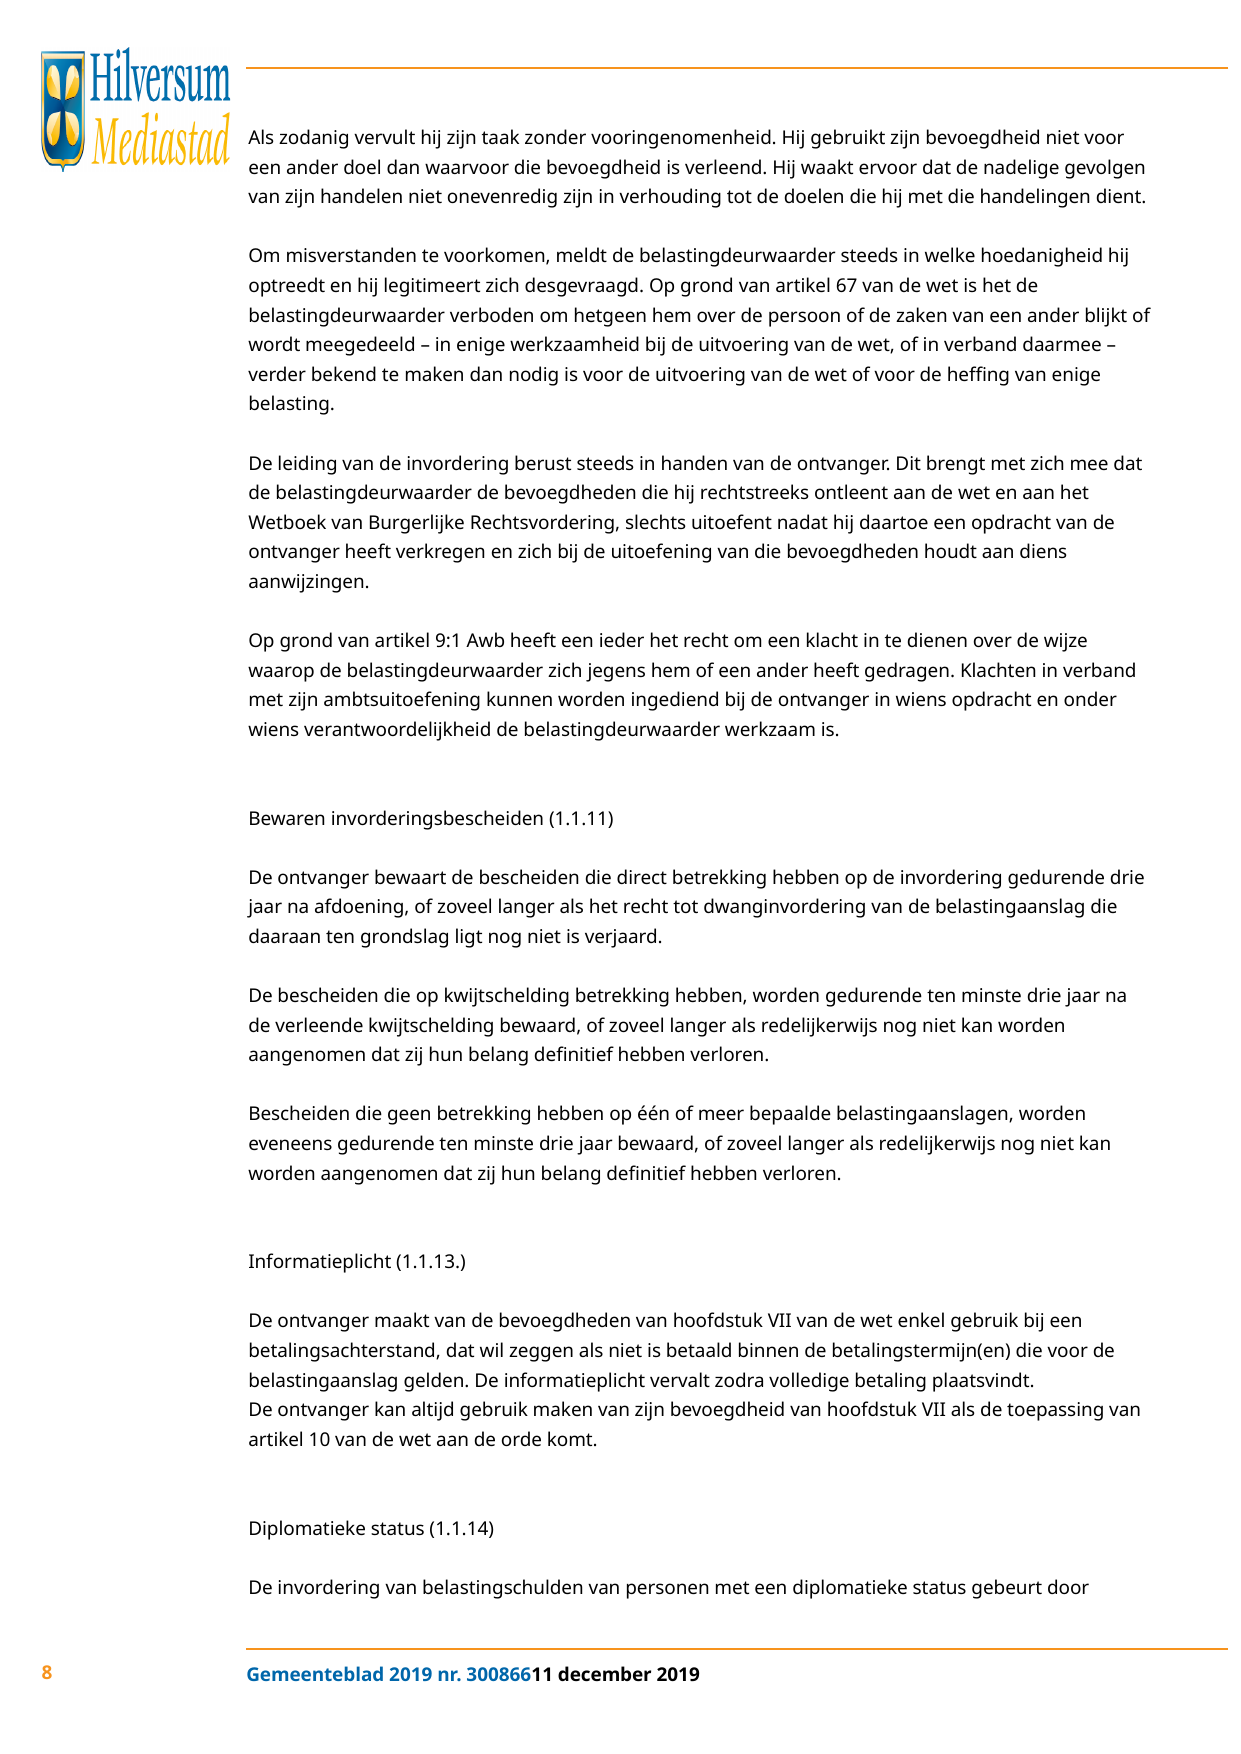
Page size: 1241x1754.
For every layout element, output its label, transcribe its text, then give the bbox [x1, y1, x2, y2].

text Diplomatieke status (1.1.14) [248, 1515, 1152, 1541]
text Bewaren invorderingsbescheiden (1.1.11) [248, 805, 1152, 831]
text De leiding van de invordering berust steeds in handen van de ontvanger. Dit brengt met zich mee dat de belastingdeurwaarder de bevoegdheden die hij rechtstreeks ontleent aan de wet en aan het Wetboek van Burgerlijke Rechtsvordering, slechts uitoefent nadat hij daartoe een opdracht van de ontvanger heeft verkregen en zich bij de uitoefening van die bevoegdheden houdt aan diens aanwijzingen. [248, 450, 1152, 594]
text De bescheiden die op kwijtschelding betrekking hebben, worden gedurende ten minste drie jaar na de verleende kwijtschelding bewaard, of zoveel langer als redelijkerwijs nog niet kan worden aangenomen dat zij hun belang definitief hebben verloren. [248, 982, 1152, 1067]
text Als zodanig vervult hij zijn taak zonder vooringenomenheid. Hij gebruikt zijn bevoegdheid niet voor een ander doel dan waarvoor die bevoegdheid is verleend. Hij waakt ervoor dat de nadelige gevolgen van zijn handelen niet onevenredig zijn in verhouding tot de doelen die hij met die handelingen dient. [248, 124, 1152, 209]
text De ontvanger bewaart de bescheiden die direct betrekking hebben op de invordering gedurende drie jaar na afdoening, of zoveel langer als het recht tot dwanginvordering van de belastingaanslag die daaraan ten grondslag ligt nog niet is verjaard. [248, 864, 1152, 949]
text De ontvanger kan altijd gebruik maken van zijn bevoegdheid van hoofdstuk VII als de toepassing van artikel 10 van de wet aan de orde komt. [248, 1396, 1152, 1452]
text Informatieplicht (1.1.13.) [248, 1248, 1152, 1274]
text Op grond van artikel 9:1 Awb heeft een ieder het recht om een klacht in te dienen over de wijze waarop de belastingdeurwaarder zich jegens hem of een ander heeft gedragen. Klachten in verband met zijn ambtsuitoefening kunnen worden ingediend bij de ontvanger in wiens opdracht en onder wiens verantwoordelijkheid de belastingdeurwaarder werkzaam is. [248, 627, 1152, 742]
text Bescheiden die geen betrekking hebben op één of meer bepaalde belastingaanslagen, worden eveneens gedurende ten minste drie jaar bewaard, of zoveel langer als redelijkerwijs nog niet kan worden aangenomen dat zij hun belang definitief hebben verloren. [248, 1101, 1152, 1186]
picture [41, 47, 231, 172]
text De invordering van belastingschulden van personen met een diplomatieke status gebeurt door [248, 1574, 1152, 1600]
text De ontvanger maakt van de bevoegdheden van hoofdstuk VII van de wet enkel gebruik bij een betalingsachterstand, dat wil zeggen als niet is betaald binnen de betalingstermijn(en) die voor de belastingaanslag gelden. De informatieplicht vervalt zodra volledige betaling plaatsvindt. [248, 1308, 1152, 1393]
text Om misverstanden te voorkomen, meldt de belastingdeurwaarder steeds in welke hoedanigheid hij optreedt en hij legitimeert zich desgevraagd. Op grond van artikel 67 van de wet is het de belastingdeurwaarder verboden om hetgeen hem over de persoon of de zaken van een ander blijkt of wordt meegedeeld – in enige werkzaamheid bij de uitvoering van de wet, of in verband daarmee – verder bekend te maken dan nodig is voor de uitvoering van de wet of voor de heffing van enige belasting. [248, 243, 1152, 416]
